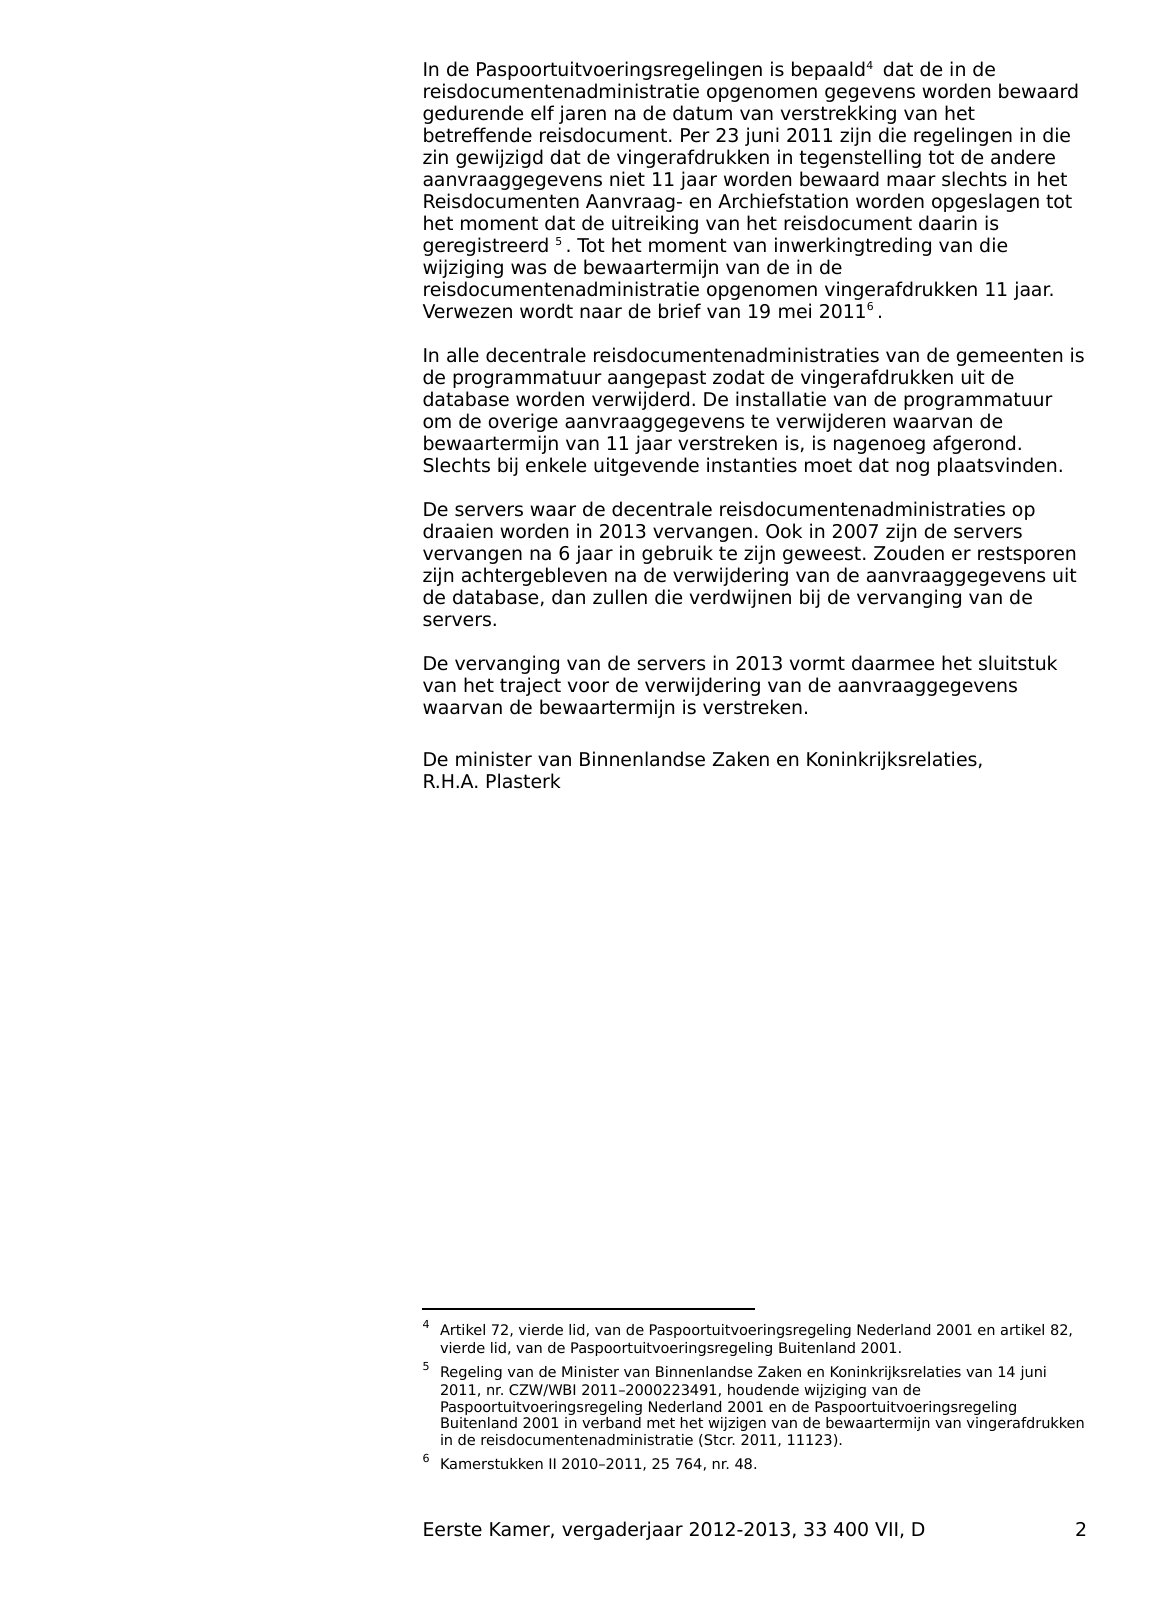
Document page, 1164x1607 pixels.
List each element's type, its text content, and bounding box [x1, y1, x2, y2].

text De minister van Binnenlandse Zaken en Koninkrijksrelaties, R.H.A. Plasterk [422, 749, 1087, 793]
text De servers waar de decentrale reisdocumentenadministraties op draaien worden in 2013 vervangen. Ook in 2007 zijn de servers vervangen na 6 jaar in gebruik te zijn geweest. Zouden er restsporen zijn achtergebleven na de verwijdering van de aanvraaggegevens uit de database, dan zullen die verdwijnen bij de vervanging van de servers. [422, 499, 1087, 631]
text Kamerstukken II 2010–2011, 25 764, nr. 48. [422, 1452, 1087, 1474]
text Regeling van de Minister van Binnenlandse Zaken en Koninkrijksrelaties van 14 juni 2011, nr. CZW/WBI 2011–2000223491, houdende wijziging van de Paspoortuitvoeringsregeling Nederland 2001 en de Paspoortuitvoeringsregeling Buitenland 2001 in verband met het wijzigen van de bewaartermijn van vingerafdrukken in de reisdocumentenadministratie (Stcr. 2011, 11123). [422, 1360, 1087, 1449]
text In alle decentrale reisdocumentenadministraties van de gemeenten is de programmatuur aangepast zodat de vingerafdrukken uit de database worden verwijderd. De installatie van de programmatuur om de overige aanvraaggegevens te verwijderen waarvan de bewaartermijn van 11 jaar verstreken is, is nagenoeg afgerond. Slechts bij enkele uitgevende instanties moet dat nog plaatsvinden. [422, 345, 1087, 477]
text In de Paspoortuitvoeringsregelingen is bepaald dat de in de reisdocumentenadministratie opgenomen gegevens worden bewaard gedurende elf jaren na de datum van verstrekking van het betreffende reisdocument. Per 23 juni 2011 zijn die regelingen in die zin gewijzigd dat de vingerafdrukken in tegenstelling tot de andere aanvraaggegevens niet 11 jaar worden bewaard maar slechts in het Reisdocumenten Aanvraag- en Archiefstation worden opgeslagen tot het moment dat de uitreiking van het reisdocument daarin is geregistreerd . Tot het moment van inwerkingtreding van die wijziging was de bewaartermijn van de in de reisdocumentenadministratie opgenomen vingerafdrukken 11 jaar. Verwezen wordt naar de brief van 19 mei 2011. [422, 59, 1087, 323]
text Artikel 72, vierde lid, van de Paspoortuitvoeringsregeling Nederland 2001 en artikel 82, vierde lid, van de Paspoortuitvoeringsregeling Buitenland 2001. [422, 1318, 1087, 1357]
text De vervanging van de servers in 2013 vormt daarmee het sluitstuk van het traject voor de verwijdering van de aanvraaggegevens waarvan de bewaartermijn is verstreken. [422, 653, 1087, 719]
